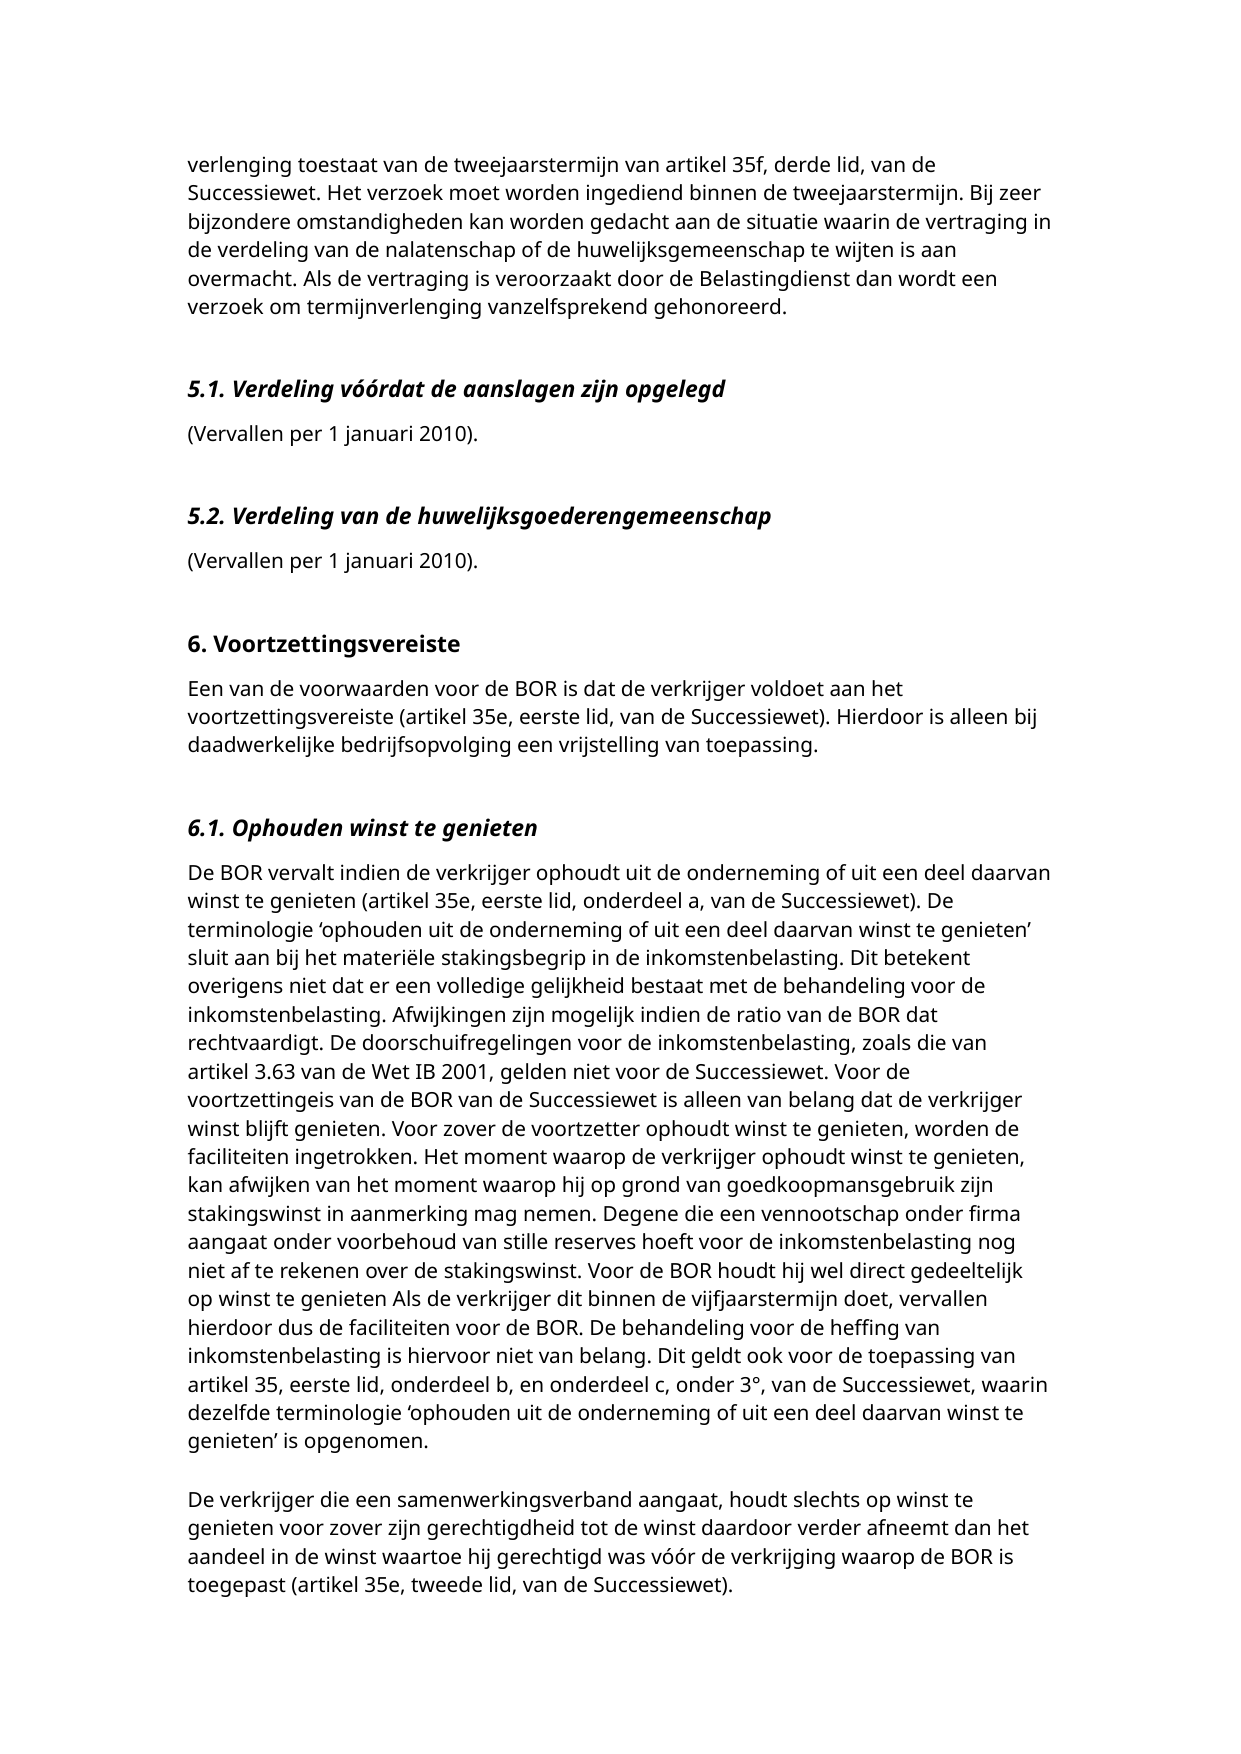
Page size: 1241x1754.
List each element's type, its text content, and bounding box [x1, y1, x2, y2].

text De BOR vervalt indien de verkrijger ophoudt uit de onderneming of uit een deel daarvan winst te genieten (artikel 35e, eerste lid, onderdeel a, van de Successiewet). De terminologie ‘ophouden uit de onderneming of uit een deel daarvan winst te genieten’ sluit aan bij het materiële stakingsbegrip in de inkomstenbelasting. Dit betekent overigens niet dat er een volledige gelijkheid bestaat met de behandeling voor de inkomstenbelasting. Afwijkingen zijn mogelijk indien de ratio van de BOR dat rechtvaardigt. De doorschuifregelingen voor de inkomstenbelasting, zoals die van artikel 3.63 van de Wet IB 2001, gelden niet voor de Successiewet. Voor de voortzettingeis van de BOR van de Successiewet is alleen van belang dat de verkrijger winst blijft genieten. Voor zover de voortzetter ophoudt winst te genieten, worden de faciliteiten ingetrokken. Het moment waarop de verkrijger ophoudt winst te genieten, kan afwijken van het moment waarop hij op grond van goedkoopmansgebruik zijn stakingswinst in aanmerking mag nemen. Degene die een vennootschap onder firma aangaat onder voorbehoud van stille reserves hoeft voor de inkomstenbelasting nog niet af te rekenen over de stakingswinst. Voor de BOR houdt hij wel direct gedeeltelijk op winst te genieten Als de verkrijger dit binnen de vijfjaarstermijn doet, vervallen hierdoor dus de faciliteiten voor de BOR. De behandeling voor de heffing van inkomstenbelasting is hiervoor niet van belang. Dit geldt ook voor de toepassing van artikel 35, eerste lid, onderdeel b, en onderdeel c, onder 3°, van de Successiewet, waarin dezelfde terminologie ‘ophouden uit de onderneming of uit een deel daarvan winst te genieten’ is opgenomen. [187, 858, 1053, 1455]
subtitle 5.1. Verdeling vóórdat de aanslagen zijn opgelegd [187, 373, 1053, 404]
subtitle 5.2. Verdeling van de huwelijksgoederengemeenschap [187, 500, 1053, 532]
text (Vervallen per 1 januari 2010). [187, 547, 1053, 575]
subtitle 6.1. Ophouden winst te genieten [187, 812, 1053, 843]
text (Vervallen per 1 januari 2010). [187, 419, 1053, 448]
text verlenging toestaat van de tweejaarstermijn van artikel 35f, derde lid, van de Successiewet. Het verzoek moet worden ingediend binnen de tweejaarstermijn. Bij zeer bijzondere omstandigheden kan worden gedacht aan de situatie waarin de vertraging in de verdeling van de nalatenschap of de huwelijksgemeenschap te wijten is aan overmacht. Als de vertraging is veroorzaakt door de Belastingdienst dan wordt een verzoek om termijnverlenging vanzelfsprekend gehonoreerd. [187, 150, 1053, 321]
subtitle 6. Voortzettingsvereiste [187, 627, 1053, 659]
text Een van de voorwaarden voor de BOR is dat de verkrijger voldoet aan het voortzettingsvereiste (artikel 35e, eerste lid, van de Successiewet). Hierdoor is alleen bij daadwerkelijke bedrijfsopvolging een vrijstelling van toepassing. [187, 674, 1053, 759]
text De verkrijger die een samenwerkingsverband aangaat, houdt slechts op winst te genieten voor zover zijn gerechtigdheid tot de winst daardoor verder afneemt dan het aandeel in de winst waartoe hij gerechtigd was vóór de verkrijging waarop de BOR is toegepast (artikel 35e, tweede lid, van de Successiewet). [187, 1485, 1053, 1599]
